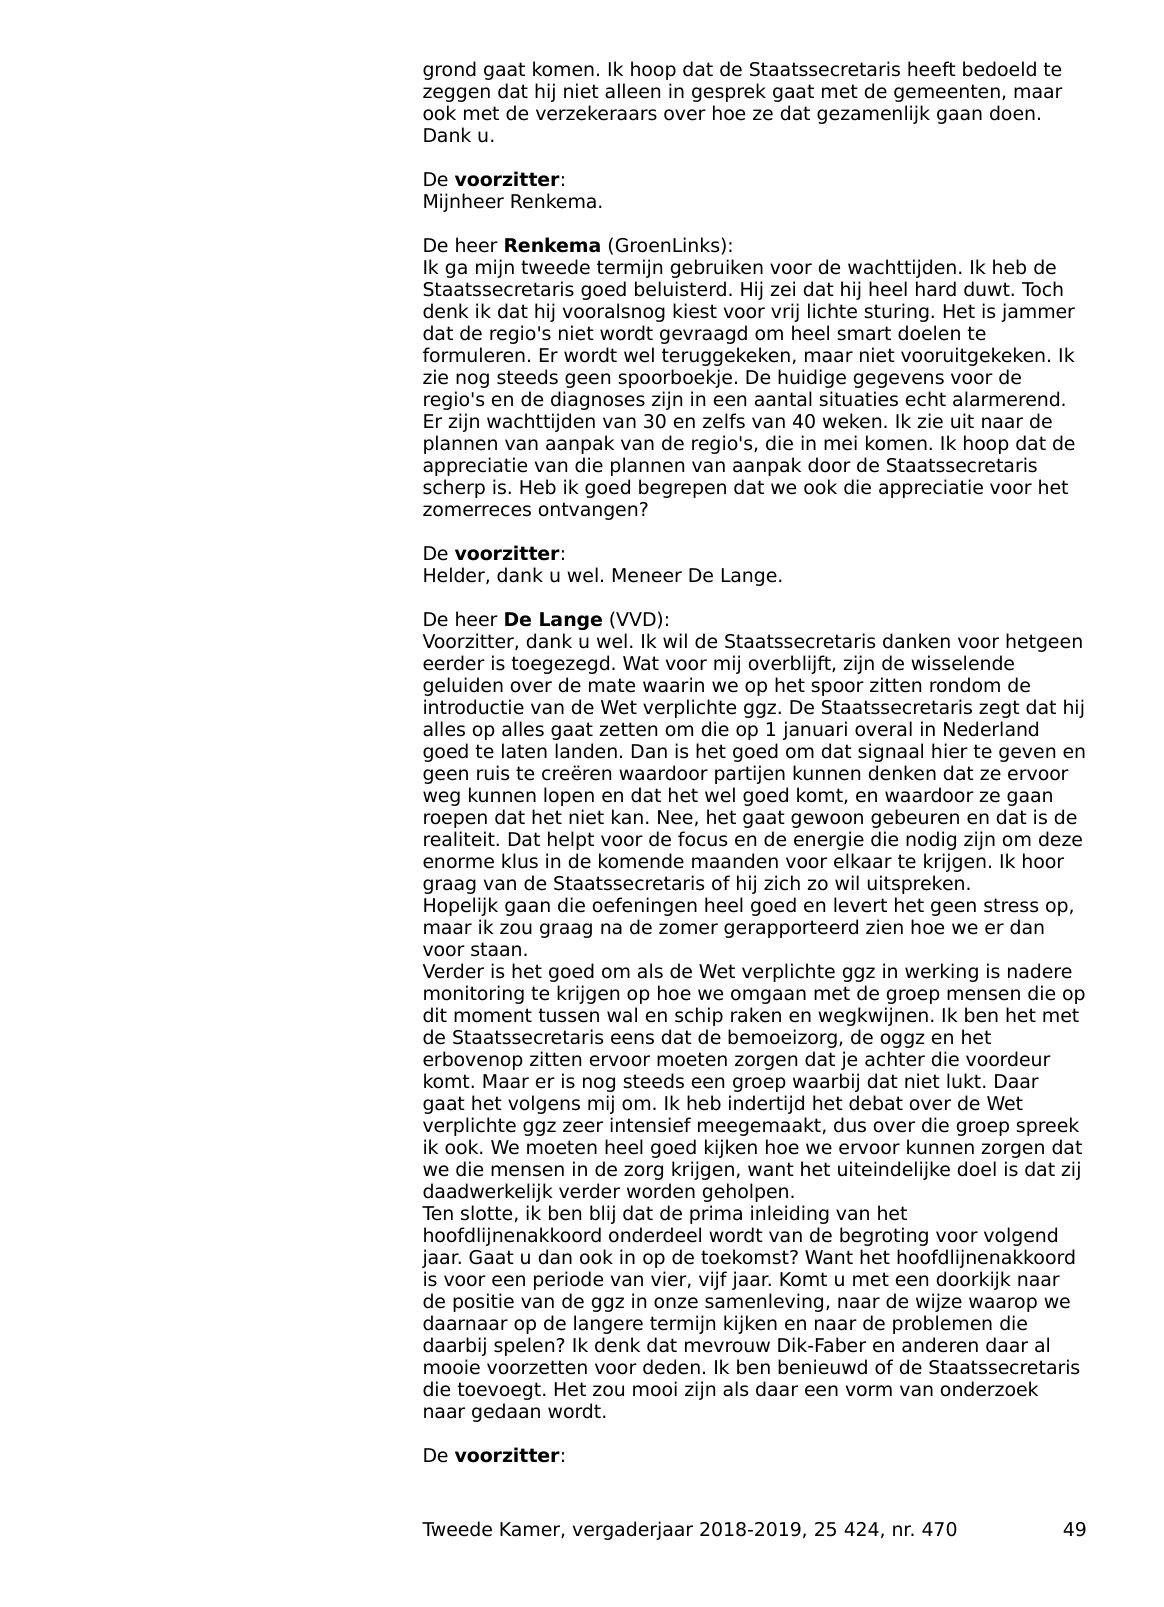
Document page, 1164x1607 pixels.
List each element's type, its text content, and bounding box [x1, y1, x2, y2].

text Hopelijk gaan die oefeningen heel goed en levert het geen stress op, maar ik zou graag na de zomer gerapporteerd zien hoe we er dan voor staan. [422, 895, 1087, 961]
text Verder is het goed om als de Wet verplichte ggz in werking is nadere monitoring te krijgen op hoe we omgaan met de groep mensen die op dit moment tussen wal en schip raken en wegkwijnen. Ik ben het met de Staatssecretaris eens dat de bemoeizorg, de oggz en het erbovenop zitten ervoor moeten zorgen dat je achter die voordeur komt. Maar er is nog steeds een groep waarbij dat niet lukt. Daar gaat het volgens mij om. Ik heb indertijd het debat over de Wet verplichte ggz zeer intensief meegemaakt, dus over die groep spreek ik ook. We moeten heel goed kijken hoe we ervoor kunnen zorgen dat we die mensen in de zorg krijgen, want het uiteindelijke doel is dat zij daadwerkelijk verder worden geholpen. [422, 961, 1087, 1203]
text Voorzitter, dank u wel. Ik wil de Staatssecretaris danken voor hetgeen eerder is toegezegd. Wat voor mij overblijft, zijn de wisselende geluiden over de mate waarin we op het spoor zitten rondom de introductie van de Wet verplichte ggz. De Staatssecretaris zegt dat hij alles op alles gaat zetten om die op 1 januari overal in Nederland goed te laten landen. Dan is het goed om dat signaal hier te geven en geen ruis te creëren waardoor partijen kunnen denken dat ze ervoor weg kunnen lopen en dat het wel goed komt, en waardoor ze gaan roepen dat het niet kan. Nee, het gaat gewoon gebeuren en dat is de realiteit. Dat helpt voor de focus en de energie die nodig zijn om deze enorme klus in de komende maanden voor elkaar te krijgen. Ik hoor graag van de Staatssecretaris of hij zich zo wil uitspreken. [422, 631, 1087, 895]
text De voorzitter: [422, 543, 1087, 565]
text Ten slotte, ik ben blij dat de prima inleiding van het hoofdlijnenakkoord onderdeel wordt van de begroting voor volgend jaar. Gaat u dan ook in op de toekomst? Want het hoofdlijnenakkoord is voor een periode van vier, vijf jaar. Komt u met een doorkijk naar de positie van de ggz in onze samenleving, naar de wijze waarop we daarnaar op de langere termijn kijken en naar de problemen die daarbij spelen? Ik denk dat mevrouw Dik-Faber en anderen daar al mooie voorzetten voor deden. Ik ben benieuwd of de Staatssecretaris die toevoegt. Het zou mooi zijn als daar een vorm van onderzoek naar gedaan wordt. [422, 1203, 1087, 1423]
text Dank u. [422, 125, 1087, 147]
text Helder, dank u wel. Meneer De Lange. [422, 565, 1087, 587]
text De voorzitter: [422, 1445, 1087, 1467]
text De heer Renkema (GroenLinks): [422, 235, 1087, 257]
text grond gaat komen. Ik hoop dat de Staatssecretaris heeft bedoeld te zeggen dat hij niet alleen in gesprek gaat met de gemeenten, maar ook met de verzekeraars over hoe ze dat gezamenlijk gaan doen. [422, 59, 1087, 125]
text De voorzitter: [422, 169, 1087, 191]
text Mijnheer Renkema. [422, 191, 1087, 213]
text De heer De Lange (VVD): [422, 609, 1087, 631]
text Ik ga mijn tweede termijn gebruiken voor de wachttijden. Ik heb de Staatssecretaris goed beluisterd. Hij zei dat hij heel hard duwt. Toch denk ik dat hij vooralsnog kiest voor vrij lichte sturing. Het is jammer dat de regio's niet wordt gevraagd om heel smart doelen te formuleren. Er wordt wel teruggekeken, maar niet vooruitgekeken. Ik zie nog steeds geen spoorboekje. De huidige gegevens voor de regio's en de diagnoses zijn in een aantal situaties echt alarmerend. Er zijn wachttijden van 30 en zelfs van 40 weken. Ik zie uit naar de plannen van aanpak van de regio's, die in mei komen. Ik hoop dat de appreciatie van die plannen van aanpak door de Staatssecretaris scherp is. Heb ik goed begrepen dat we ook die appreciatie voor het zomerreces ontvangen? [422, 257, 1087, 521]
